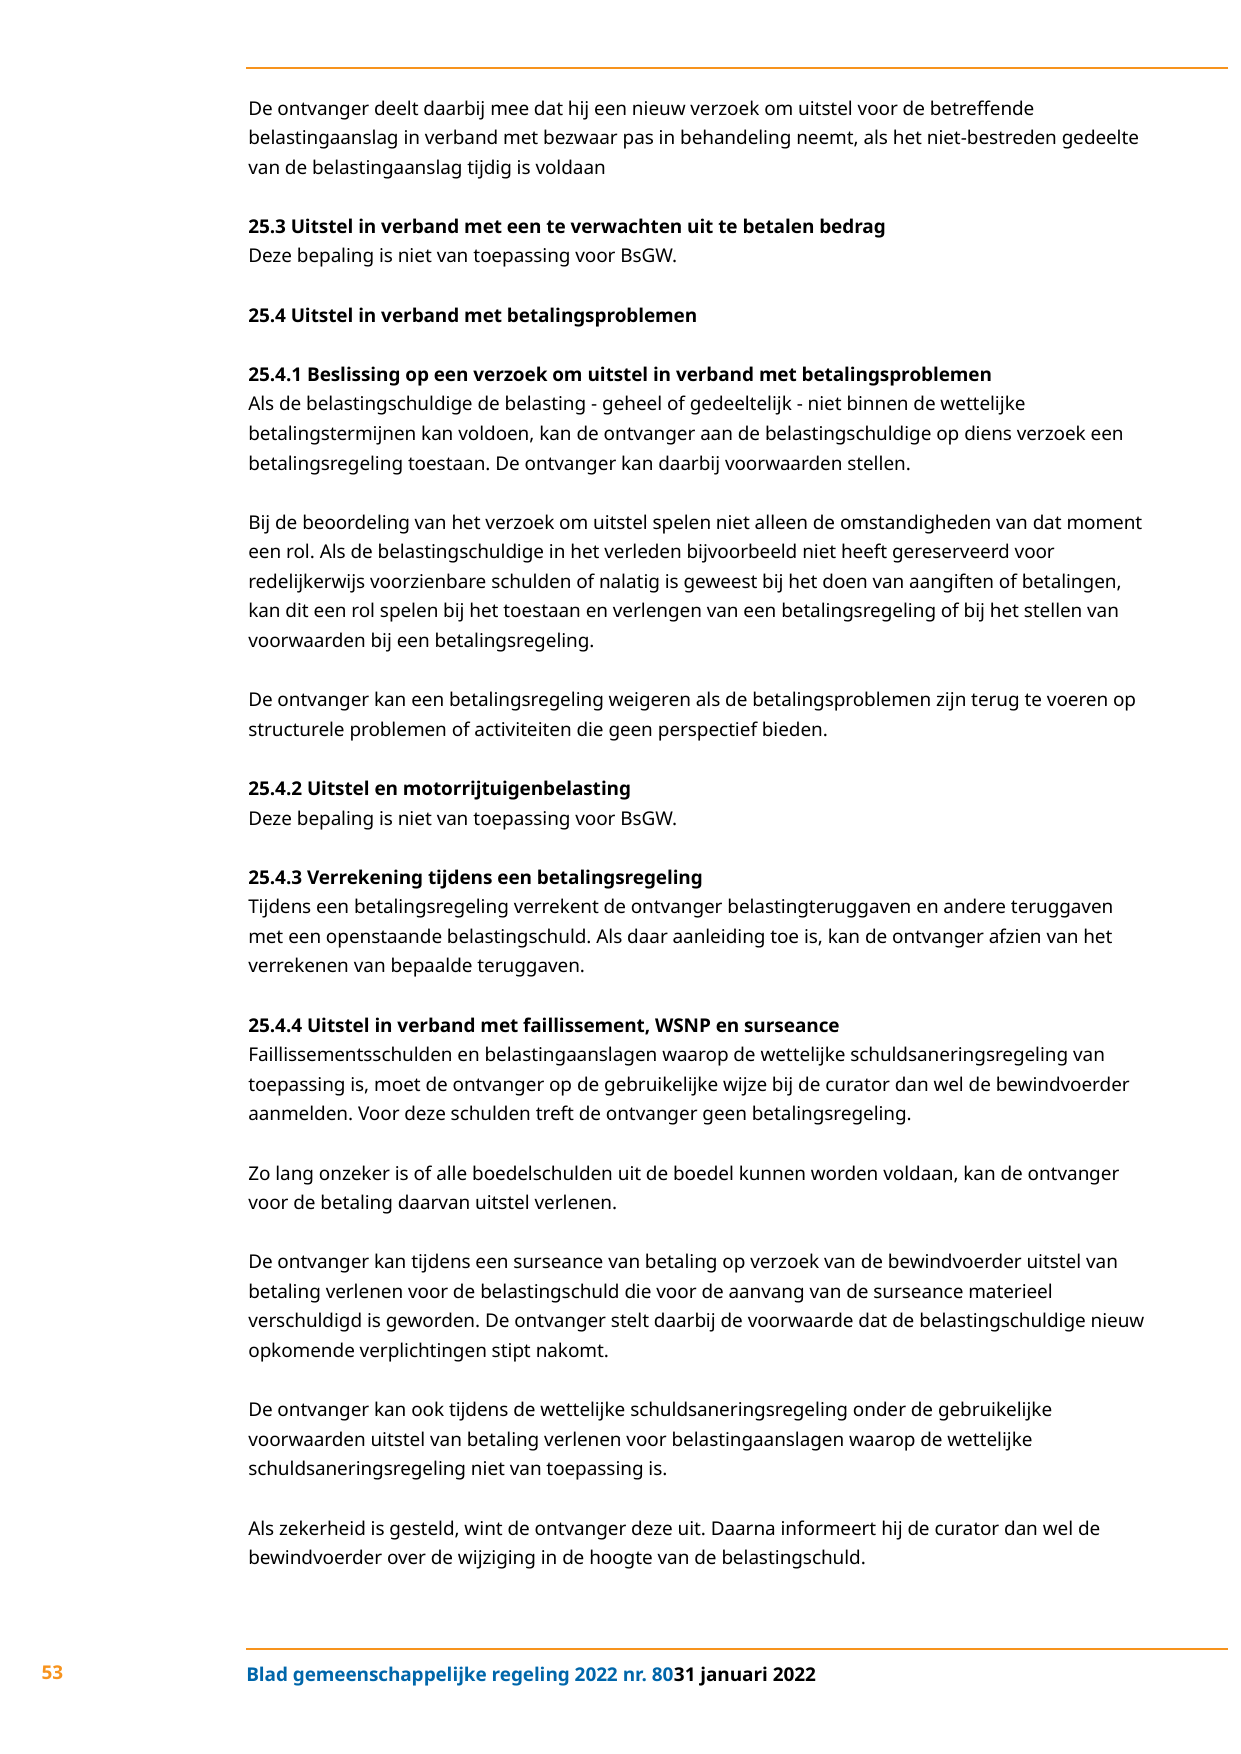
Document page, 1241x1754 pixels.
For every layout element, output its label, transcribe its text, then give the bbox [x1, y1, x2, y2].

text 25.4.2 Uitstel en motorrijtuigenbelasting [248, 775, 1152, 801]
text 25.4.1 Beslissing op een verzoek om uitstel in verband met betalingsproblemen [248, 361, 1152, 387]
picture [41, 47, 231, 172]
text 25.4 Uitstel in verband met betalingsproblemen [248, 302, 1152, 328]
text De ontvanger kan een betalingsregeling weigeren als de betalingsproblemen zijn terug te voeren op structurele problemen of activiteiten die geen perspectief bieden. [248, 686, 1152, 742]
text Als zekerheid is gesteld, wint de ontvanger deze uit. Daarna informeert hij de curator dan wel de bewindvoerder over de wijziging in de hoogte van de belastingschuld. [248, 1515, 1152, 1570]
text Tijdens een betalingsregeling verrekent de ontvanger belastingteruggaven en andere teruggaven met een openstaande belastingschuld. Als daar aanleiding toe is, kan de ontvanger afzien van het verrekenen van bepaalde teruggaven. [248, 893, 1152, 978]
text 25.3 Uitstel in verband met een te verwachten uit te betalen bedrag [248, 213, 1152, 239]
text De ontvanger kan tijdens een surseance van betaling op verzoek van de bewindvoerder uitstel van betaling verlenen voor de belastingschuld die voor de aanvang van de surseance materieel verschuldigd is geworden. De ontvanger stelt daarbij de voorwaarde dat de belastingschuldige nieuw opkomende verplichtingen stipt nakomt. [248, 1248, 1152, 1363]
text Zo lang onzeker is of alle boedelschulden uit de boedel kunnen worden voldaan, kan de ontvanger voor de betaling daarvan uitstel verlenen. [248, 1160, 1152, 1215]
text Faillissementsschulden en belastingaanslagen waarop de wettelijke schuldsaneringsregeling van toepassing is, moet de ontvanger op de gebruikelijke wijze bij de curator dan wel de bewindvoerder aanmelden. Voor deze schulden treft de ontvanger geen betalingsregeling. [248, 1041, 1152, 1126]
text De ontvanger kan ook tijdens de wettelijke schuldsaneringsregeling onder de gebruikelijke voorwaarden uitstel van betaling verlenen voor belastingaanslagen waarop de wettelijke schuldsaneringsregeling niet van toepassing is. [248, 1396, 1152, 1481]
text Als de belastingschuldige de belasting - geheel of gedeeltelijk - niet binnen de wettelijke betalingstermijnen kan voldoen, kan de ontvanger aan de belastingschuldige op diens verzoek een betalingsregeling toestaan. De ontvanger kan daarbij voorwaarden stellen. [248, 391, 1152, 476]
text Deze bepaling is niet van toepassing voor BsGW. [248, 243, 1152, 268]
text Bij de beoordeling van het verzoek om uitstel spelen niet alleen de omstandigheden van dat moment een rol. Als de belastingschuldige in het verleden bijvoorbeeld niet heeft gereserveerd voor redelijkerwijs voorzienbare schulden of nalatig is geweest bij het doen van aangiften of betalingen, kan dit een rol spelen bij het toestaan en verlengen van een betalingsregeling of bij het stellen van voorwaarden bij een betalingsregeling. [248, 509, 1152, 653]
text De ontvanger deelt daarbij mee dat hij een nieuw verzoek om uitstel voor de betreffende belastingaanslag in verband met bezwaar pas in behandeling neemt, als het niet-bestreden gedeelte van de belastingaanslag tijdig is voldaan [248, 95, 1152, 180]
text 25.4.3 Verrekening tijdens een betalingsregeling [248, 864, 1152, 890]
text 25.4.4 Uitstel in verband met faillissement, WSNP en surseance [248, 1012, 1152, 1038]
text Deze bepaling is niet van toepassing voor BsGW. [248, 805, 1152, 831]
